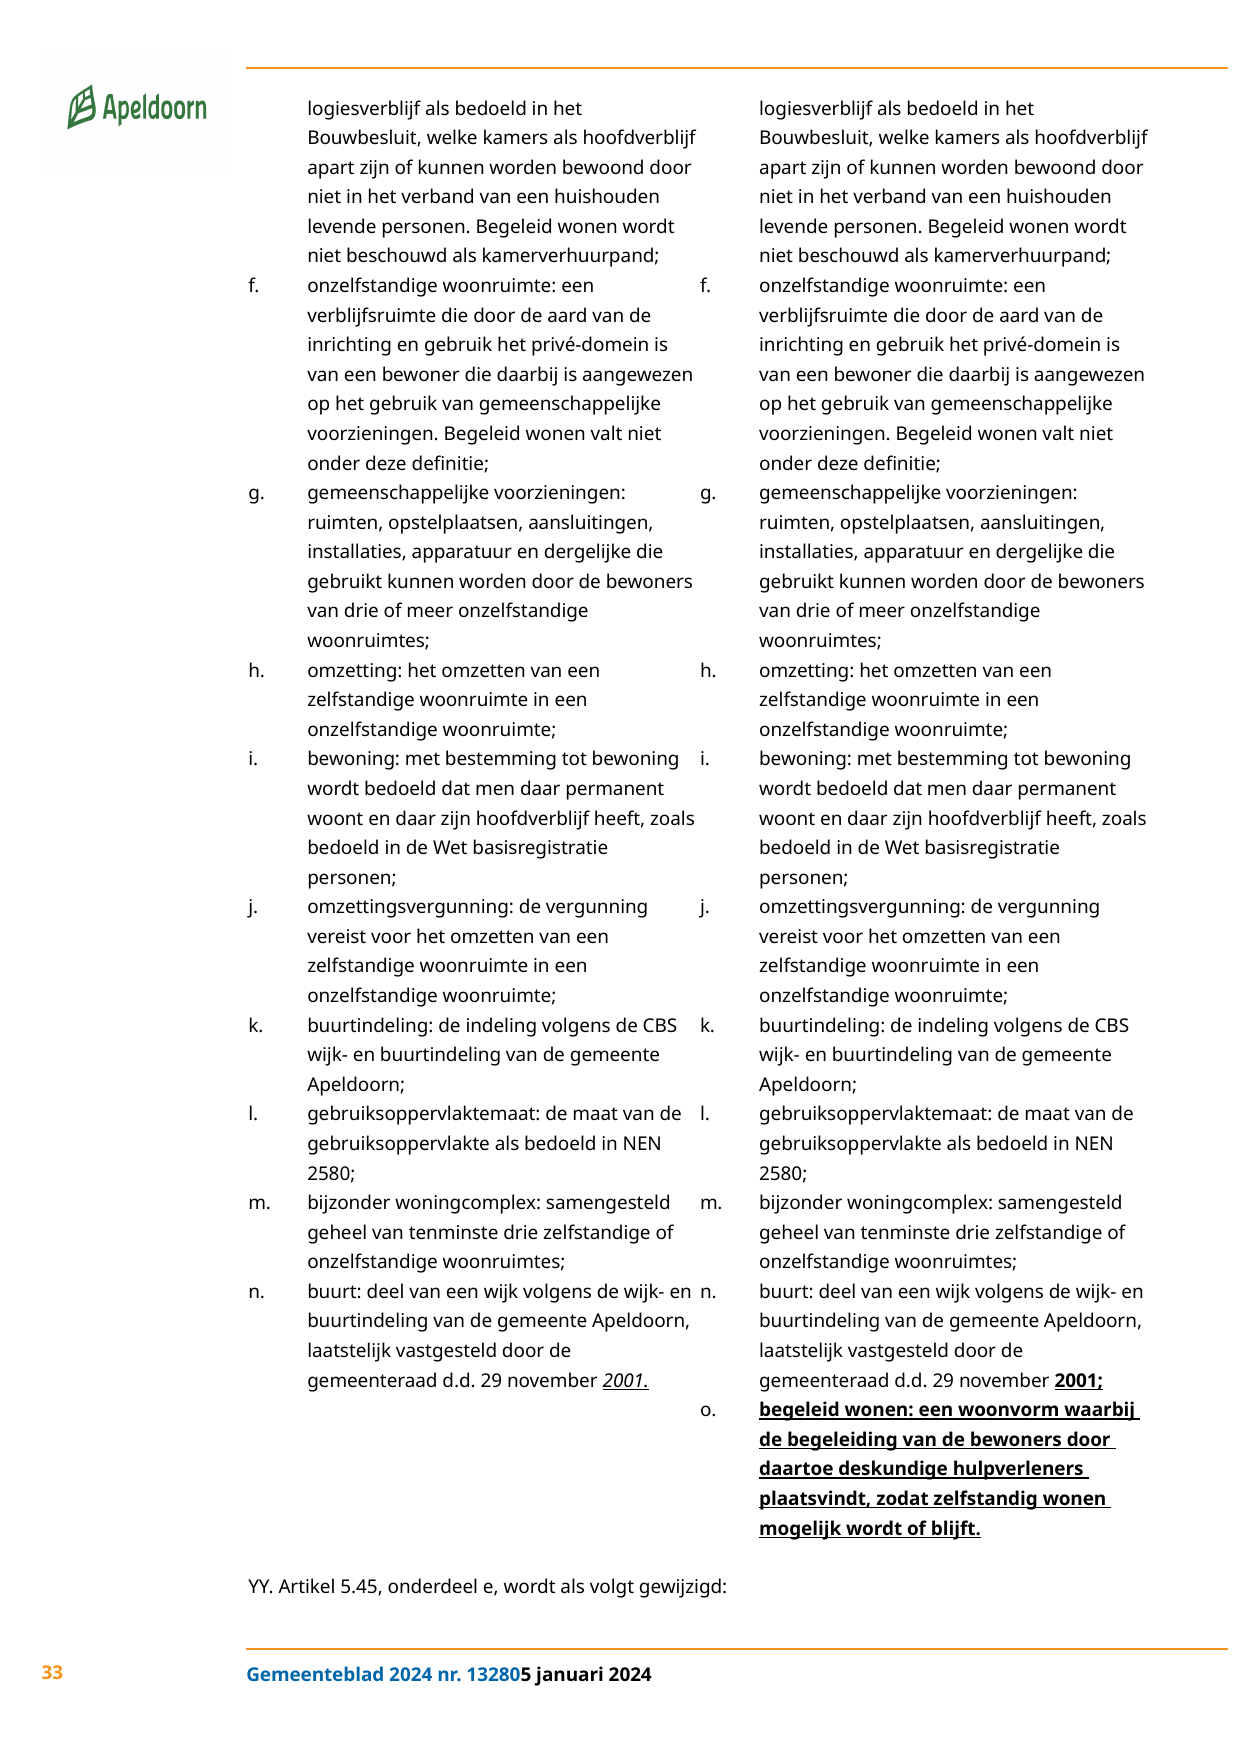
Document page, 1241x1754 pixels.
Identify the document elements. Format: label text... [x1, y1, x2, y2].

table_cell logiesverblijf als bedoeld in het Bouwbesluit, welke kamers als hoofdverblijf apart zijn of kunnen worden bewoond door niet in het verband van een huishouden levende personen. Begeleid wonen wordt niet beschouwd als kamerverhuurpand; onzelfstandige woonruimte: een verblijfsruimte die door de aard van de inrichting en gebruik het privé-domein is van een bewoner die daarbij is aangewezen op het gebruik van gemeenschappelijke voorzieningen. Begeleid wonen valt niet onder deze definitie; gemeenschappelijke voorzieningen: ruimten, opstelplaatsen, aansluitingen, installaties, apparatuur en dergelijke die gebruikt kunnen worden door de bewoners van drie of meer onzelfstandige woonruimtes; omzetting: het omzetten van een zelfstandige woonruimte in een onzelfstandige woonruimte; bewoning: met bestemming tot bewoning wordt bedoeld dat men daar permanent woont en daar zijn hoofdverblijf heeft, zoals bedoeld in de Wet basisregistratie personen; omzettingsvergunning: de vergunning vereist voor het omzetten van een zelfstandige woonruimte in een onzelfstandige woonruimte; buurtindeling: de indeling volgens de CBS wijk- en buurtindeling van de gemeente Apeldoorn; gebruiksoppervlaktemaat: de maat van de gebruiksoppervlakte als bedoeld in NEN 2580; bijzonder woningcomplex: samengesteld geheel van tenminste drie zelfstandige of onzelfstandige woonruimtes; buurt: deel van een wijk volgens de wijk- en buurtindeling van de gemeente Apeldoorn, laatstelijk vastgesteld door de gemeenteraad d.d. 29 november 2001; begeleid wonen: een woonvorm waarbij de begeleiding van de bewoners door daartoe deskundige hulpverleners plaatsvindt, zodat zelfstandig wonen mogelijk wordt of blijft. [700, 95, 1152, 1541]
table_cell logiesverblijf als bedoeld in het Bouwbesluit, welke kamers als hoofdverblijf apart zijn of kunnen worden bewoond door niet in het verband van een huishouden levende personen. Begeleid wonen wordt niet beschouwd als kamerverhuurpand; onzelfstandige woonruimte: een verblijfsruimte die door de aard van de inrichting en gebruik het privé-domein is van een bewoner die daarbij is aangewezen op het gebruik van gemeenschappelijke voorzieningen. Begeleid wonen valt niet onder deze definitie; gemeenschappelijke voorzieningen: ruimten, opstelplaatsen, aansluitingen, installaties, apparatuur en dergelijke die gebruikt kunnen worden door de bewoners van drie of meer onzelfstandige woonruimtes; omzetting: het omzetten van een zelfstandige woonruimte in een onzelfstandige woonruimte; bewoning: met bestemming tot bewoning wordt bedoeld dat men daar permanent woont en daar zijn hoofdverblijf heeft, zoals bedoeld in de Wet basisregistratie personen; omzettingsvergunning: de vergunning vereist voor het omzetten van een zelfstandige woonruimte in een onzelfstandige woonruimte; buurtindeling: de indeling volgens de CBS wijk- en buurtindeling van de gemeente Apeldoorn; gebruiksoppervlaktemaat: de maat van de gebruiksoppervlakte als bedoeld in NEN 2580; bijzonder woningcomplex: samengesteld geheel van tenminste drie zelfstandige of onzelfstandige woonruimtes; buurt: deel van een wijk volgens de wijk- en buurtindeling van de gemeente Apeldoorn, laatstelijk vastgesteld door de gemeenteraad d.d. 29 november 2001. [248, 95, 700, 1541]
picture [41, 47, 231, 172]
text YY. Artikel 5.45, onderdeel e, wordt als volgt gewijzigd: [248, 1573, 1152, 1599]
